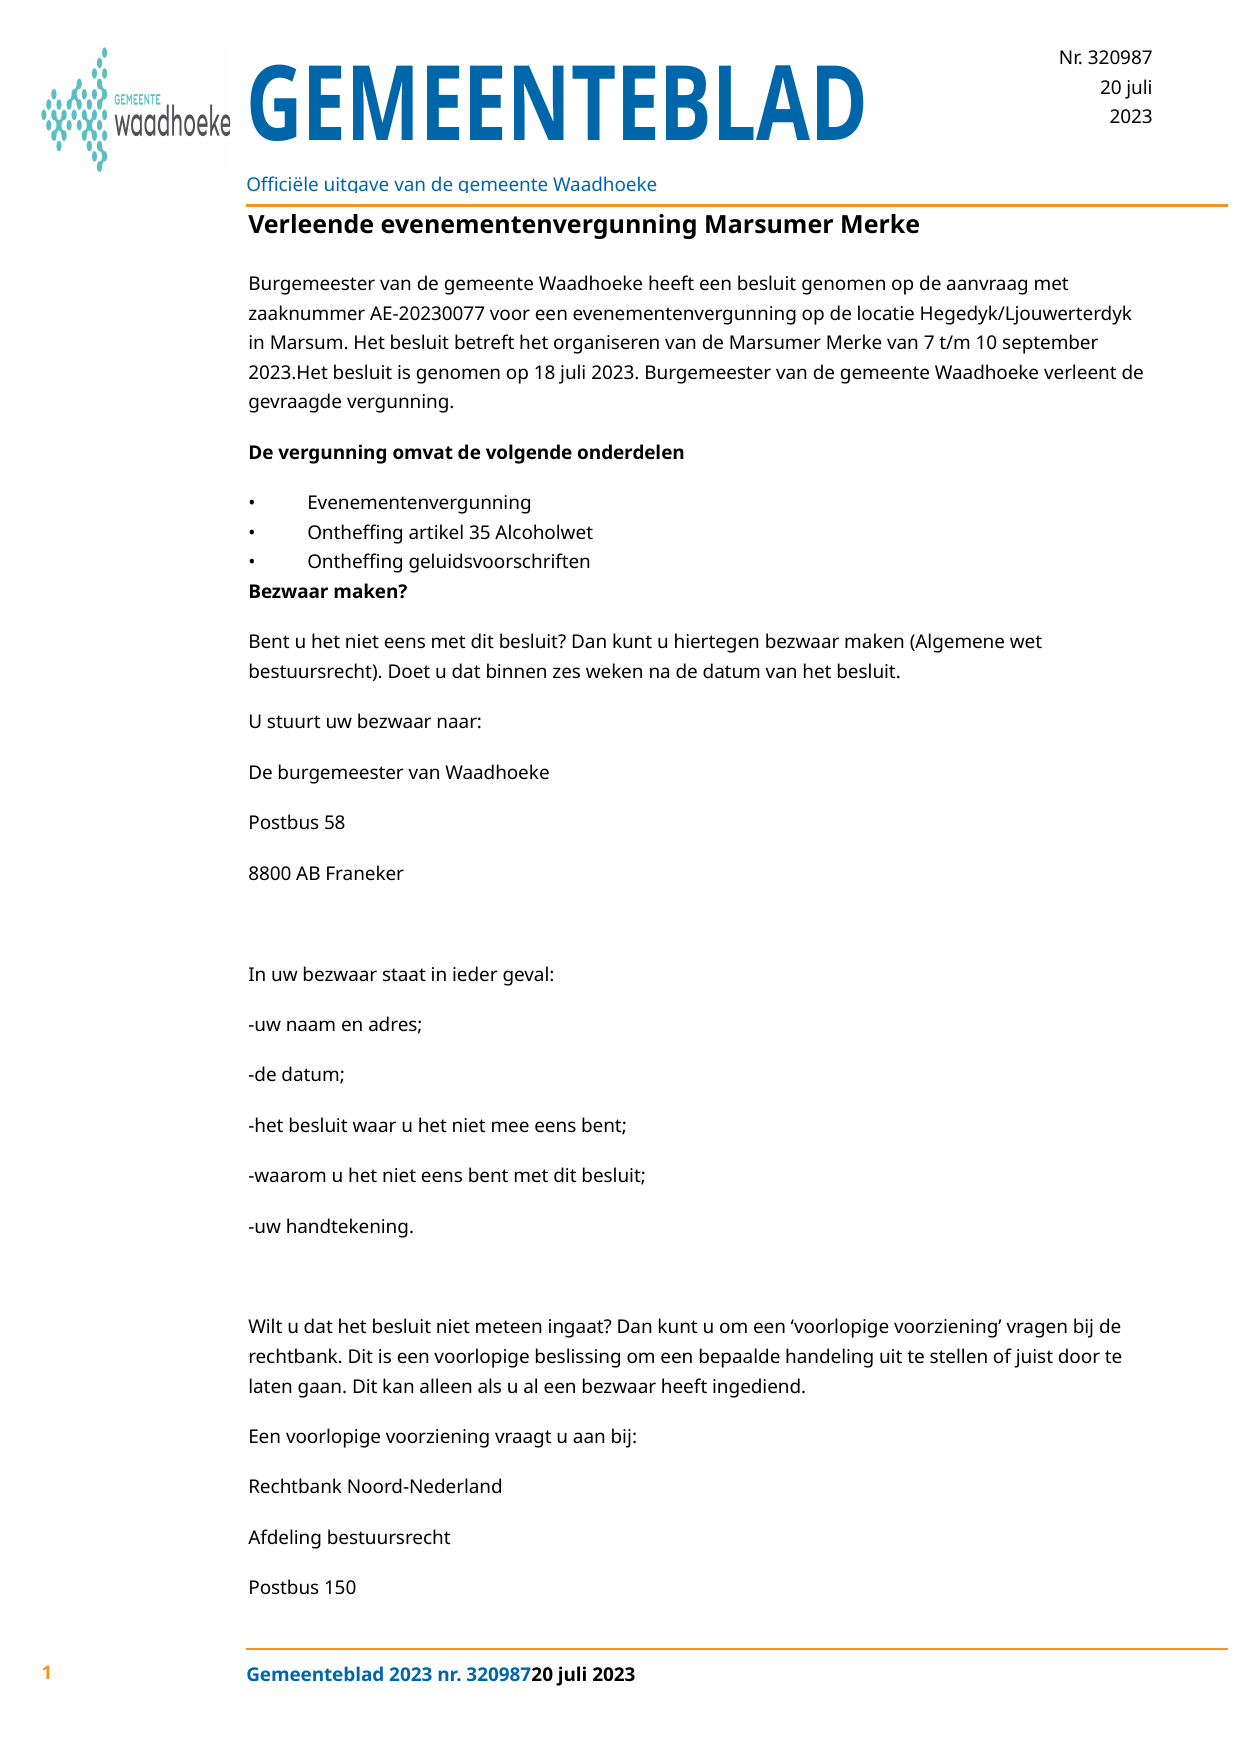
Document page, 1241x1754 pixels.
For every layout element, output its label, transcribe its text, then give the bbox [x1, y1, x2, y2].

text Afdeling bestuursrecht [248, 1524, 1152, 1550]
text Postbus 58 [248, 809, 1152, 835]
text Verleende evenementenvergunning Marsumer Merke [248, 207, 1152, 241]
text Bent u het niet eens met dit besluit? Dan kunt u hiertegen bezwaar maken (Algemene wet bestuursrecht). Doet u dat binnen zes weken na de datum van het besluit. [248, 629, 1152, 684]
text 8800 AB Franeker [248, 860, 1152, 886]
text Bezwaar maken? [248, 578, 1152, 604]
text -de datum; [248, 1062, 1152, 1087]
text -uw naam en adres; [248, 1011, 1152, 1037]
picture [41, 47, 231, 172]
list Ontheffing artikel 35 Alcoholwet [248, 519, 1152, 545]
text Postbus 150 [248, 1574, 1152, 1600]
text De vergunning omvat de volgende onderdelen [248, 439, 1152, 465]
text Wilt u dat het besluit niet meteen ingaat? Dan kunt u om een ‘voorlopige voorziening’ vragen bij de rechtbank. Dit is een voorlopige beslissing om een bepaalde handeling uit te stellen of juist door te laten gaan. Dit kan alleen als u al een bezwaar heeft ingediend. [248, 1314, 1152, 1398]
list Ontheffing geluidsvoorschriften [248, 549, 1152, 574]
text Een voorlopige voorziening vraagt u aan bij: [248, 1423, 1152, 1449]
text Rechtbank Noord-Nederland [248, 1474, 1152, 1499]
text De burgemeester van Waadhoeke [248, 759, 1152, 785]
text Burgemeester van de gemeente Waadhoeke heeft een besluit genomen op de aanvraag met zaaknummer AE-20230077 voor een evenementenvergunning op de locatie Hegedyk/Ljouwerterdyk in Marsum. Het besluit betreft het organiseren van de Marsumer Merke van 7 t/m 10 september 2023.Het besluit is genomen op 18 juli 2023. Burgemeester van de gemeente Waadhoeke verleent de gevraagde vergunning. [248, 270, 1152, 414]
list Evenementenvergunning [248, 489, 1152, 515]
text -waarom u het niet eens bent met dit besluit; [248, 1162, 1152, 1188]
text U stuurt uw bezwaar naar: [248, 709, 1152, 734]
text In uw bezwaar staat in ieder geval: [248, 961, 1152, 986]
text -het besluit waar u het niet mee eens bent; [248, 1112, 1152, 1138]
text -uw handtekening. [248, 1213, 1152, 1238]
